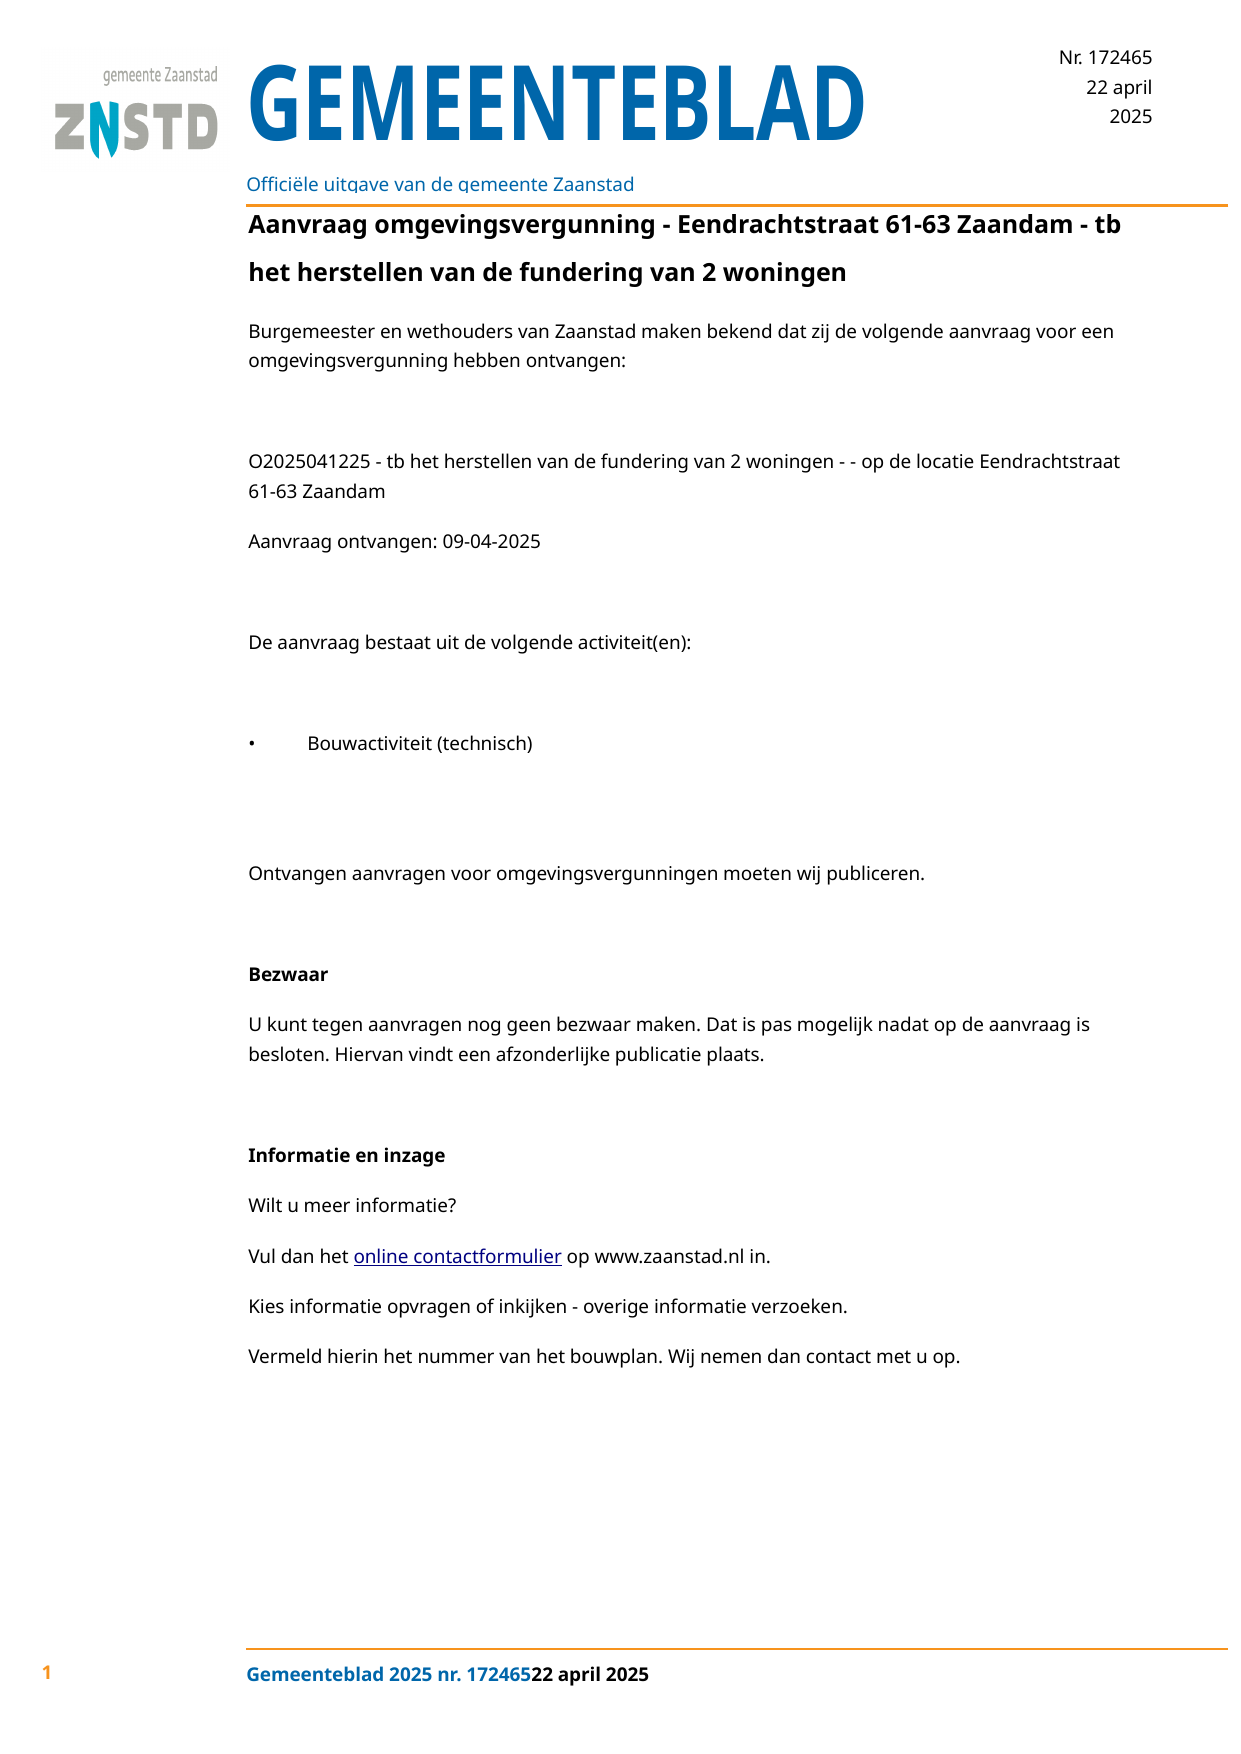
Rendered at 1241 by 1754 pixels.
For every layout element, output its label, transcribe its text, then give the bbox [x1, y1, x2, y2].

text Vul dan het online contactformulier op www.zaanstad.nl in. [248, 1243, 1152, 1269]
text Kies informatie opvragen of inkijken - overige informatie verzoeken. [248, 1293, 1152, 1319]
picture [41, 47, 231, 172]
text Burgemeester en wethouders van Zaanstad maken bekend dat zij de volgende aanvraag voor een omgevingsvergunning hebben ontvangen: [248, 318, 1152, 373]
text Aanvraag omgevingsvergunning - Eendrachtstraat 61-63 Zaandam - tb het herstellen van de fundering van 2 woningen [248, 207, 1152, 288]
text Wilt u meer informatie? [248, 1192, 1152, 1218]
text De aanvraag bestaat uit de volgende activiteit(en): [248, 629, 1152, 655]
list Bouwactiviteit (technisch) [248, 730, 1152, 756]
text Informatie en inzage [248, 1142, 1152, 1168]
text Ontvangen aanvragen voor omgevingsvergunningen moeten wij publiceren. [248, 860, 1152, 886]
text Vermeld hierin het nummer van het bouwplan. Wij nemen dan contact met u op. [248, 1344, 1152, 1369]
text O2025041225 - tb het herstellen van de fundering van 2 woningen - - op de locatie Eendrachtstraat 61-63 Zaandam [248, 448, 1152, 504]
text Bezwaar [248, 961, 1152, 987]
text U kunt tegen aanvragen nog geen bezwaar maken. Dat is pas mogelijk nadat op de aanvraag is besloten. Hiervan vindt een afzonderlijke publicatie plaats. [248, 1012, 1152, 1067]
text Aanvraag ontvangen: 09-04-2025 [248, 528, 1152, 554]
